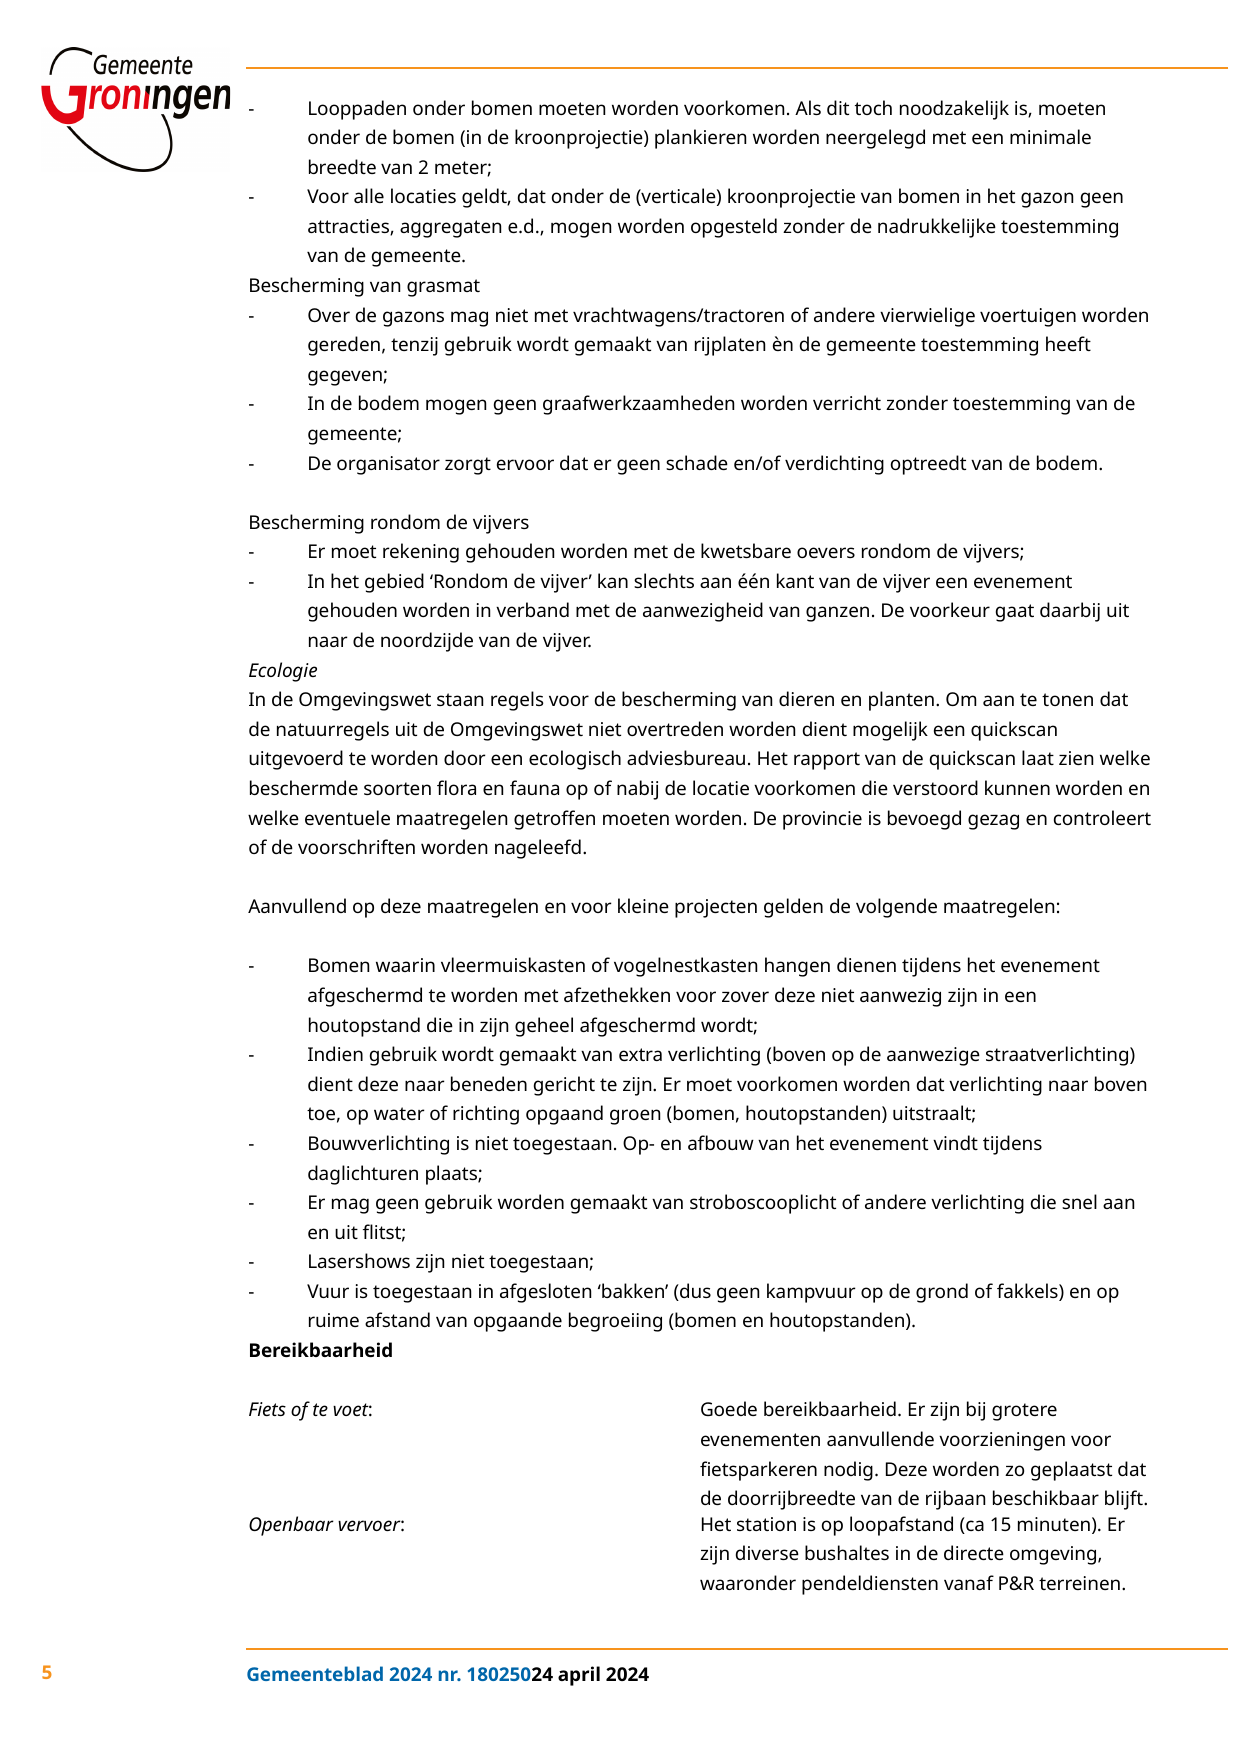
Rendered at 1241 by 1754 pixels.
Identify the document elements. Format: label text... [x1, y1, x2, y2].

text Bescherming van grasmat [248, 272, 1152, 298]
text Aanvullend op deze maatregelen en voor kleine projecten gelden de volgende maatregelen: [248, 893, 1152, 919]
text Bescherming rondom de vijvers [248, 509, 1152, 535]
list De organisator zorgt ervoor dat er geen schade en/of verdichting optreedt van de bodem. [248, 450, 1152, 476]
list In de bodem mogen geen graafwerkzaamheden worden verricht zonder toestemming van de gemeente; [248, 391, 1152, 446]
list Voor alle locaties geldt, dat onder de (verticale) kroonprojectie van bomen in het gazon geen attracties, aggregaten e.d., mogen worden opgesteld zonder de nadrukkelijke toestemming van de gemeente. [248, 183, 1152, 268]
list Indien gebruik wordt gemaakt van extra verlichting (boven op de aanwezige straatverlichting) dient deze naar beneden gericht te zijn. Er moet voorkomen worden dat verlichting naar boven toe, op water of richting opgaand groen (bomen, houtopstanden) uitstraalt; [248, 1041, 1152, 1126]
list Er mag geen gebruik worden gemaakt van stroboscooplicht of andere verlichting die snel aan en uit flitst; [248, 1189, 1152, 1245]
list Looppaden onder bomen moeten worden voorkomen. Als dit toch noodzakelijk is, moeten onder de bomen (in de kroonprojectie) plankieren worden neergelegd met een minimale breedte van 2 meter; [248, 95, 1152, 180]
text Bereikbaarheid [248, 1337, 1152, 1363]
list Vuur is toegestaan in afgesloten ‘bakken’ (dus geen kampvuur op de grond of fakkels) en op ruime afstand van opgaande begroeiing (bomen en houtopstanden). [248, 1278, 1152, 1333]
text Ecologie [248, 657, 1152, 683]
list Over de gazons mag niet met vrachtwagens/tractoren of andere vierwielige voertuigen worden gereden, tenzij gebruik wordt gemaakt van rijplaten èn de gemeente toestemming heeft gegeven; [248, 302, 1152, 387]
list Er moet rekening gehouden worden met de kwetsbare oevers rondom de vijvers; [248, 538, 1152, 564]
list Bomen waarin vleermuiskasten of vogelnestkasten hangen dienen tijdens het evenement afgeschermd te worden met afzethekken voor zover deze niet aanwezig zijn in een houtopstand die in zijn geheel afgeschermd wordt; [248, 953, 1152, 1038]
table_header Goede bereikbaarheid. Er zijn bij grotere evenementen aanvullende voorzieningen voor fietsparkeren nodig. Deze worden zo geplaatst dat de doorrijbreedte van de rijbaan beschikbaar blijft. [700, 1397, 1152, 1511]
list In het gebied ‘Rondom de vijver’ kan slechts aan één kant van de vijver een evenement gehouden worden in verband met de aanwezigheid van ganzen. De voorkeur gaat daarbij uit naar de noordzijde van de vijver. [248, 568, 1152, 653]
table_cell Het station is op loopafstand (ca 15 minuten). Er zijn diverse bushaltes in de directe omgeving, waaronder pendeldiensten vanaf P&R terreinen. [700, 1511, 1152, 1596]
table_header Fiets of te voet: [248, 1397, 700, 1511]
picture [41, 47, 231, 172]
list Lasershows zijn niet toegestaan; [248, 1248, 1152, 1274]
text In de Omgevingswet staan regels voor de bescherming van dieren en planten. Om aan te tonen dat de natuurregels uit de Omgevingswet niet overtreden worden dient mogelijk een quickscan uitgevoerd te worden door een ecologisch adviesbureau. Het rapport van de quickscan laat zien welke beschermde soorten flora en fauna op of nabij de locatie voorkomen die verstoord kunnen worden en welke eventuele maatregelen getroffen moeten worden. De provincie is bevoegd gezag en controleert of de voorschriften worden nageleefd. [248, 686, 1152, 860]
table_cell Openbaar vervoer: [248, 1511, 700, 1596]
list Bouwverlichting is niet toegestaan. Op- en afbouw van het evenement vindt tijdens daglichturen plaats; [248, 1130, 1152, 1186]
